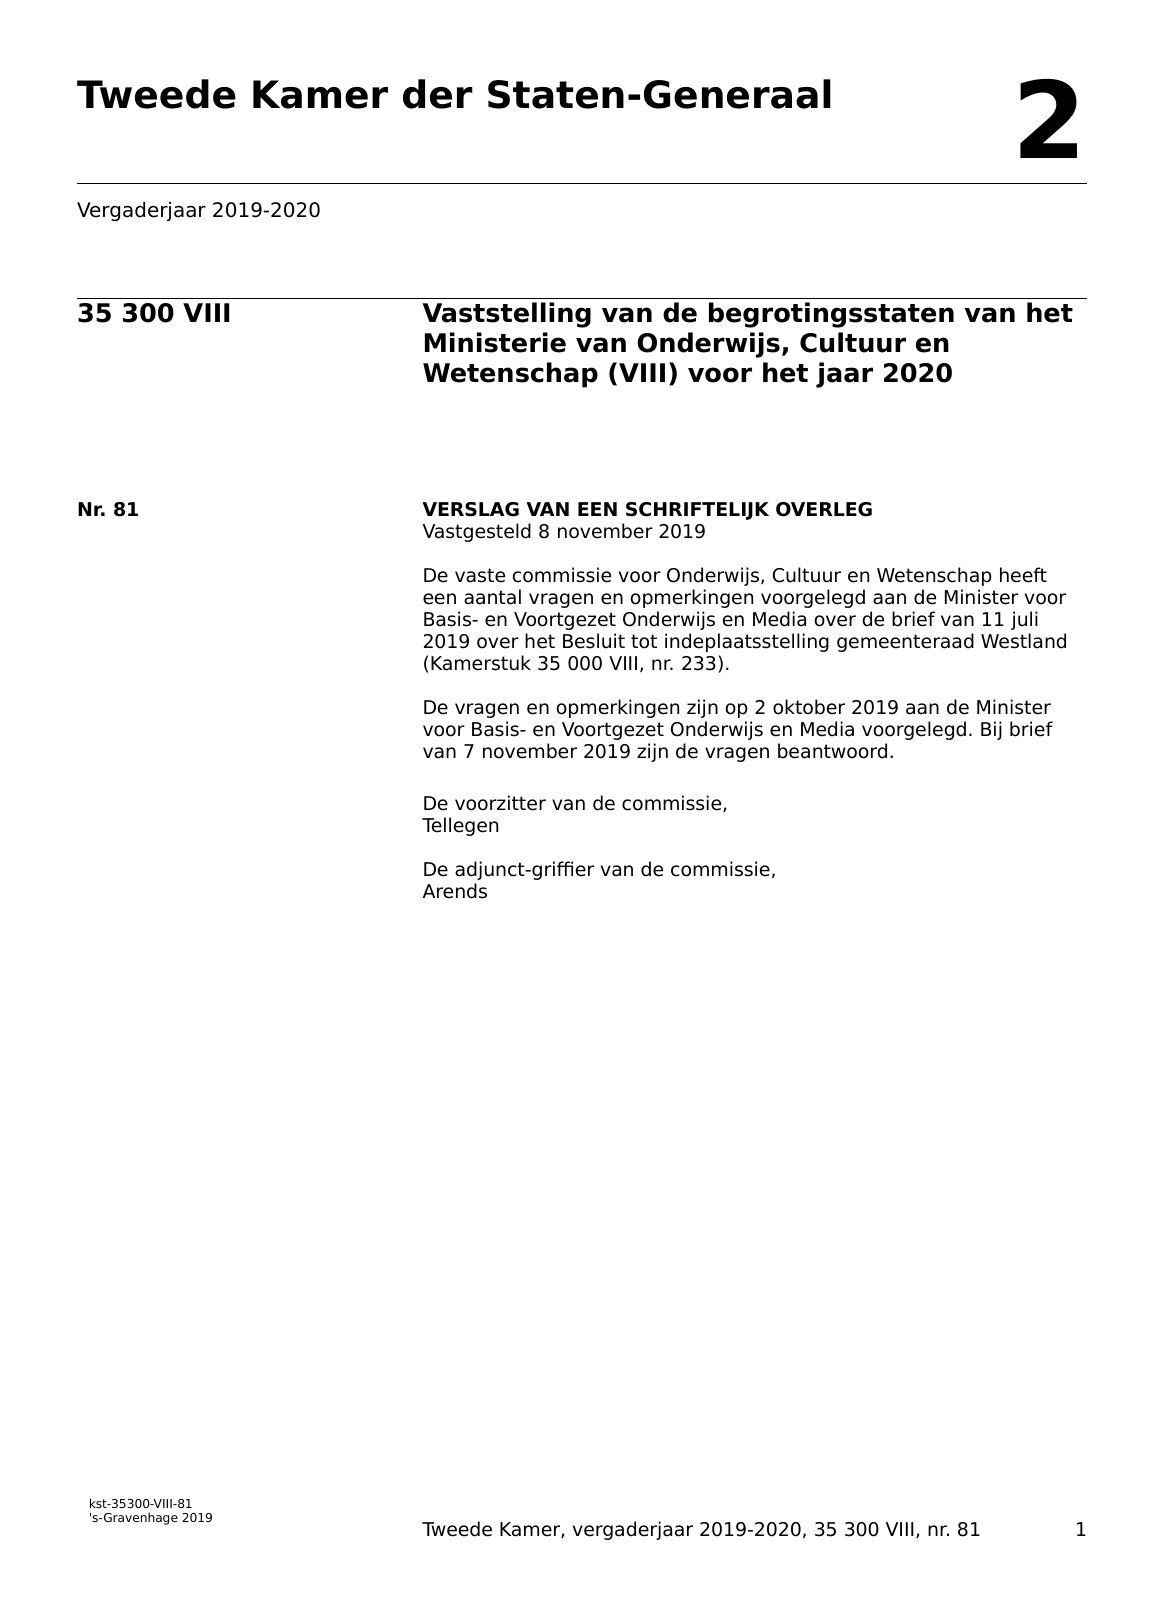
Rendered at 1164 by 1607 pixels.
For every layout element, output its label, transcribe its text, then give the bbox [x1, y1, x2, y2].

text De adjunct-griffier van de commissie, Arends [422, 859, 1087, 903]
table_header Tweede Kamer der Staten-Generaal [77, 59, 886, 183]
text 's-Gravenhage 2019 [88, 1511, 323, 1525]
text kst-35300-VIII-81 [88, 1497, 323, 1511]
table_header 2 [886, 59, 1087, 183]
table_cell Vergaderjaar 2019-2020 [77, 184, 1087, 298]
text Vastgesteld 8 november 2019 [422, 521, 1087, 543]
subtitle Nr. 81 VERSLAG VAN EEN SCHRIFTELIJK OVERLEG [77, 499, 1087, 521]
text De voorzitter van de commissie, Tellegen [422, 793, 1087, 837]
subtitle 35 300 VIII Vaststelling van de begrotingsstaten van het Ministerie van Onderwijs, Cultuur en Wetenschap (VIII) voor het jaar 2020 [77, 299, 1087, 388]
text De vragen en opmerkingen zijn op 2 oktober 2019 aan de Minister voor Basis- en Voortgezet Onderwijs en Media voorgelegd. Bij brief van 7 november 2019 zijn de vragen beantwoord. [422, 697, 1087, 763]
text De vaste commissie voor Onderwijs, Cultuur en Wetenschap heeft een aantal vragen en opmerkingen voorgelegd aan de Minister voor Basis- en Voortgezet Onderwijs en Media over de brief van 11 juli 2019 over het Besluit tot indeplaatsstelling gemeenteraad Westland (Kamerstuk 35 000 VIII, nr. 233). [422, 565, 1087, 675]
